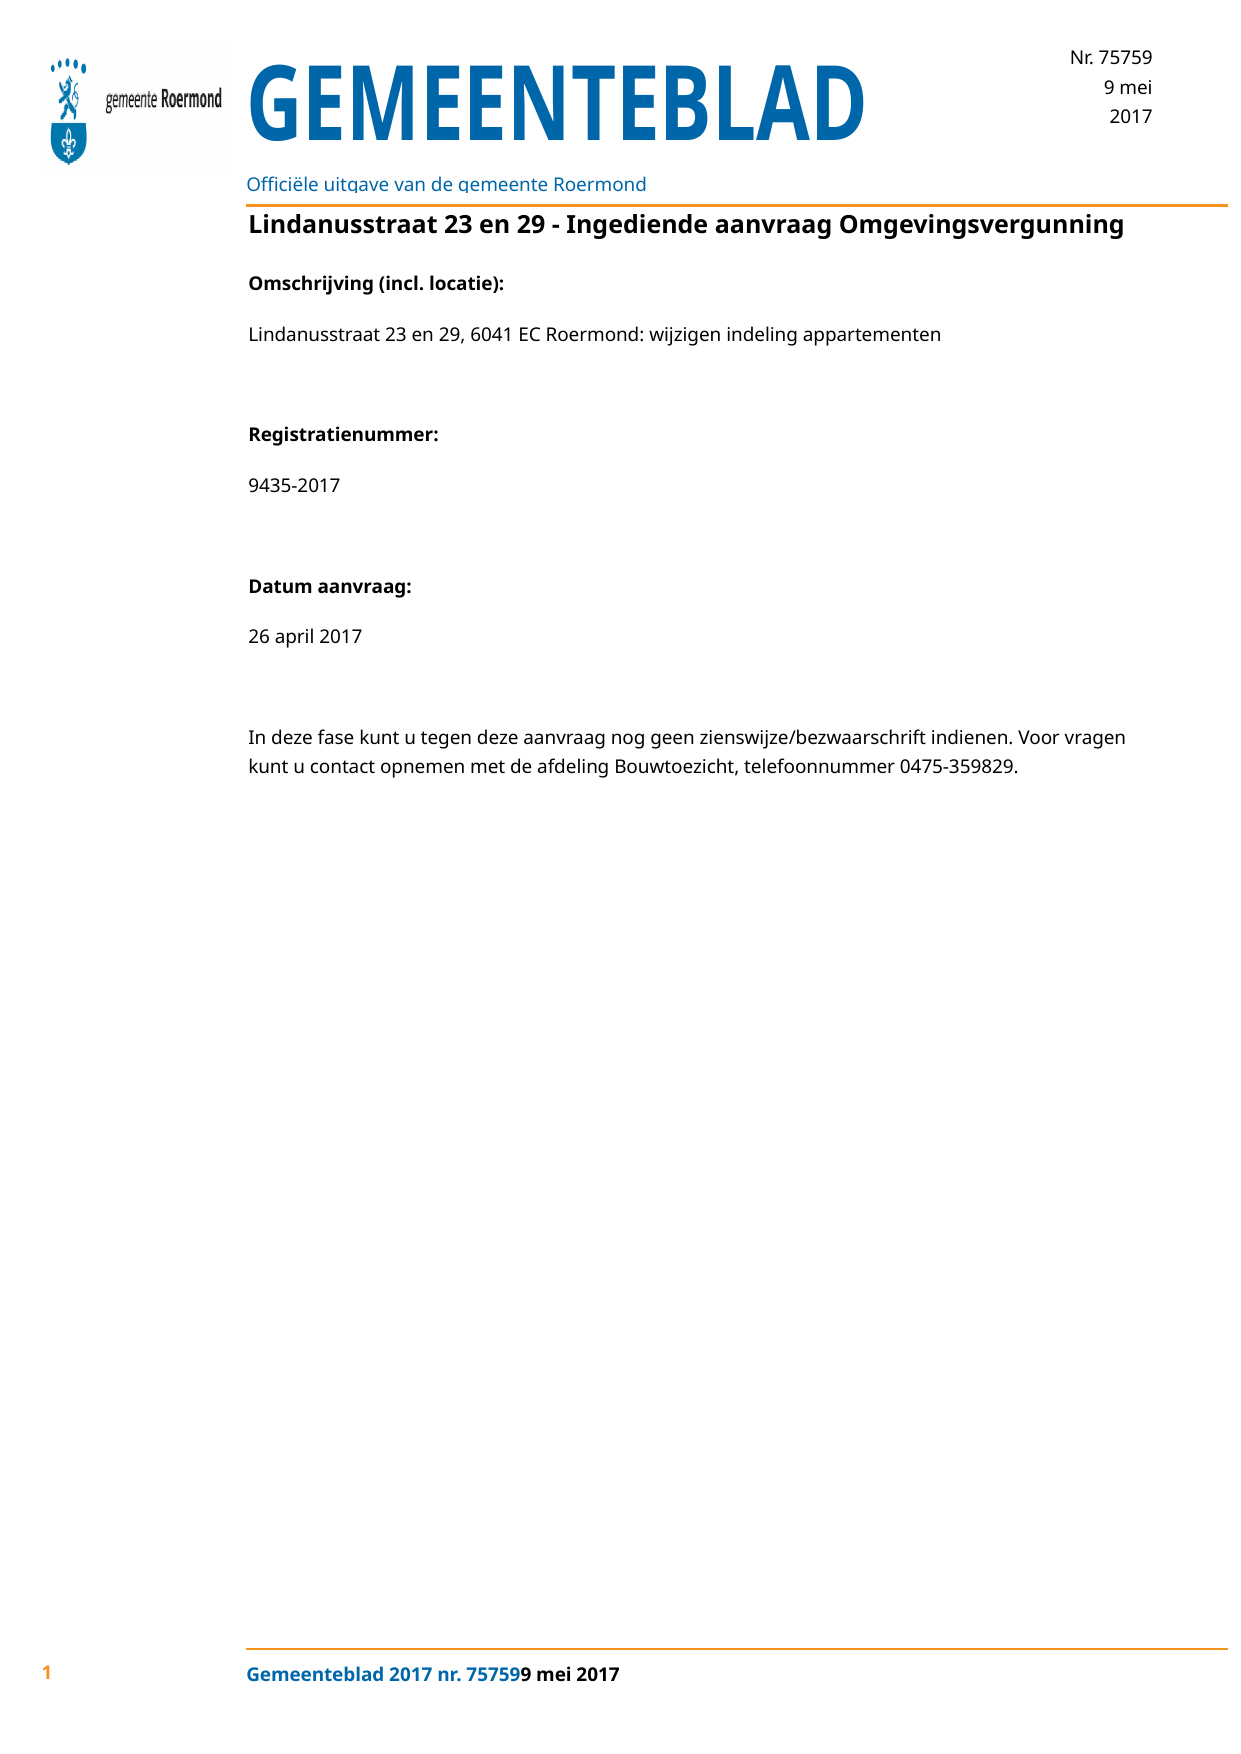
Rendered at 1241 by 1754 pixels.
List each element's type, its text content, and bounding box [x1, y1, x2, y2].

text In deze fase kunt u tegen deze aanvraag nog geen zienswijze/bezwaarschrift indienen. Voor vragen kunt u contact opnemen met de afdeling Bouwtoezicht, telefoonnummer 0475-359829. [248, 724, 1152, 779]
text Lindanusstraat 23 en 29 - Ingediende aanvraag Omgevingsvergunning [248, 207, 1152, 241]
text Lindanusstraat 23 en 29, 6041 EC Roermond: wijzigen indeling appartementen [248, 321, 1152, 346]
picture [41, 47, 231, 172]
text Omschrijving (incl. locatie): [248, 270, 1152, 296]
text 9435-2017 [248, 472, 1152, 498]
text Registratienummer: [248, 422, 1152, 447]
text Datum aanvraag: [248, 573, 1152, 598]
text 26 april 2017 [248, 623, 1152, 649]
